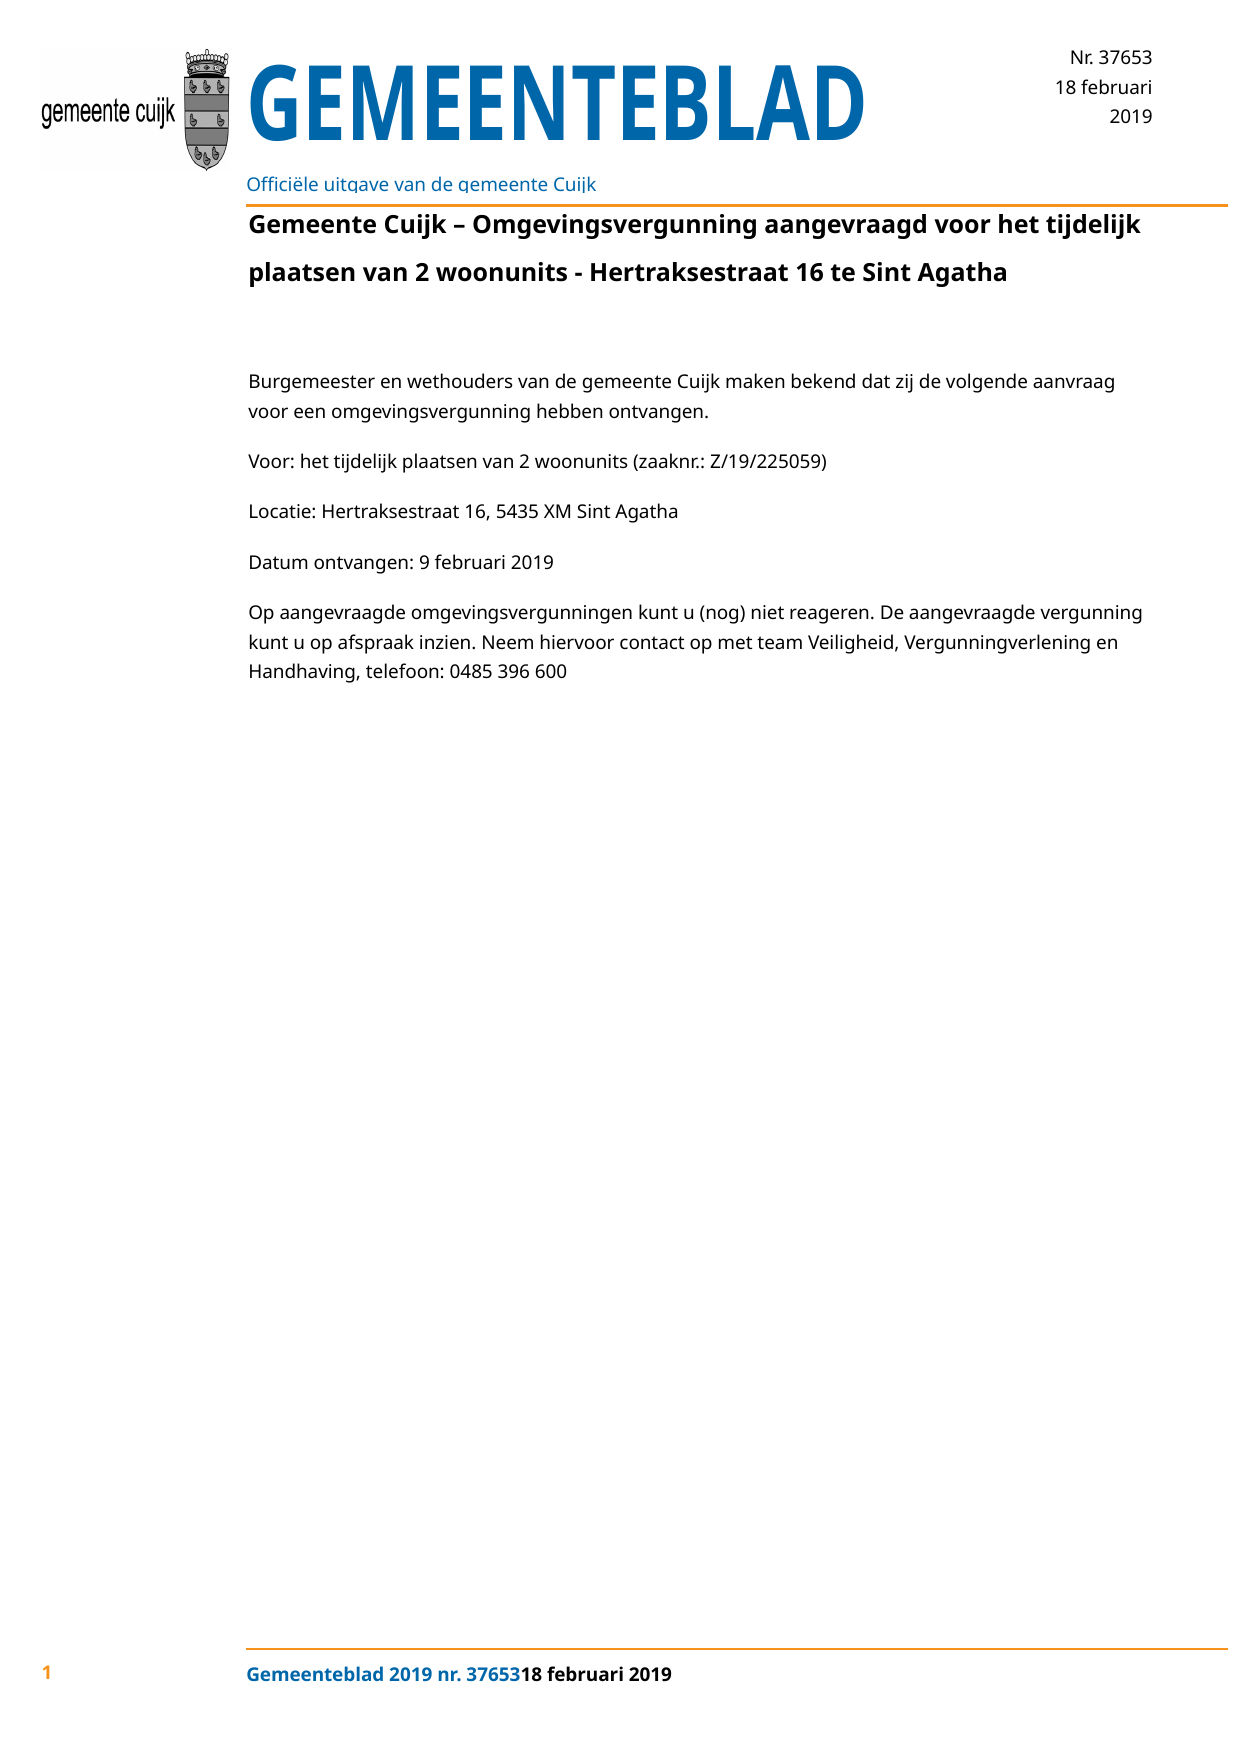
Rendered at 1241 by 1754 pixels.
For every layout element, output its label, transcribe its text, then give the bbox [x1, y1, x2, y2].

picture [41, 47, 231, 172]
text Burgemeester en wethouders van de gemeente Cuijk maken bekend dat zij de volgende aanvraag voor een omgevingsvergunning hebben ontvangen. [248, 368, 1152, 424]
text Op aangevraagde omgevingsvergunningen kunt u (nog) niet reageren. De aangevraagde vergunning kunt u op afspraak inzien. Neem hiervoor contact op met team Veiligheid, Vergunningverlening en Handhaving, telefoon: 0485 396 600 [248, 599, 1152, 684]
text Gemeente Cuijk – Omgevingsvergunning aangevraagd voor het tijdelijk plaatsen van 2 woonunits - Hertraksestraat 16 te Sint Agatha [248, 207, 1152, 288]
text Voor: het tijdelijk plaatsen van 2 woonunits (zaaknr.: Z/19/225059) [248, 448, 1152, 474]
text Locatie: Hertraksestraat 16, 5435 XM Sint Agatha [248, 499, 1152, 524]
text Datum ontvangen: 9 februari 2019 [248, 549, 1152, 575]
